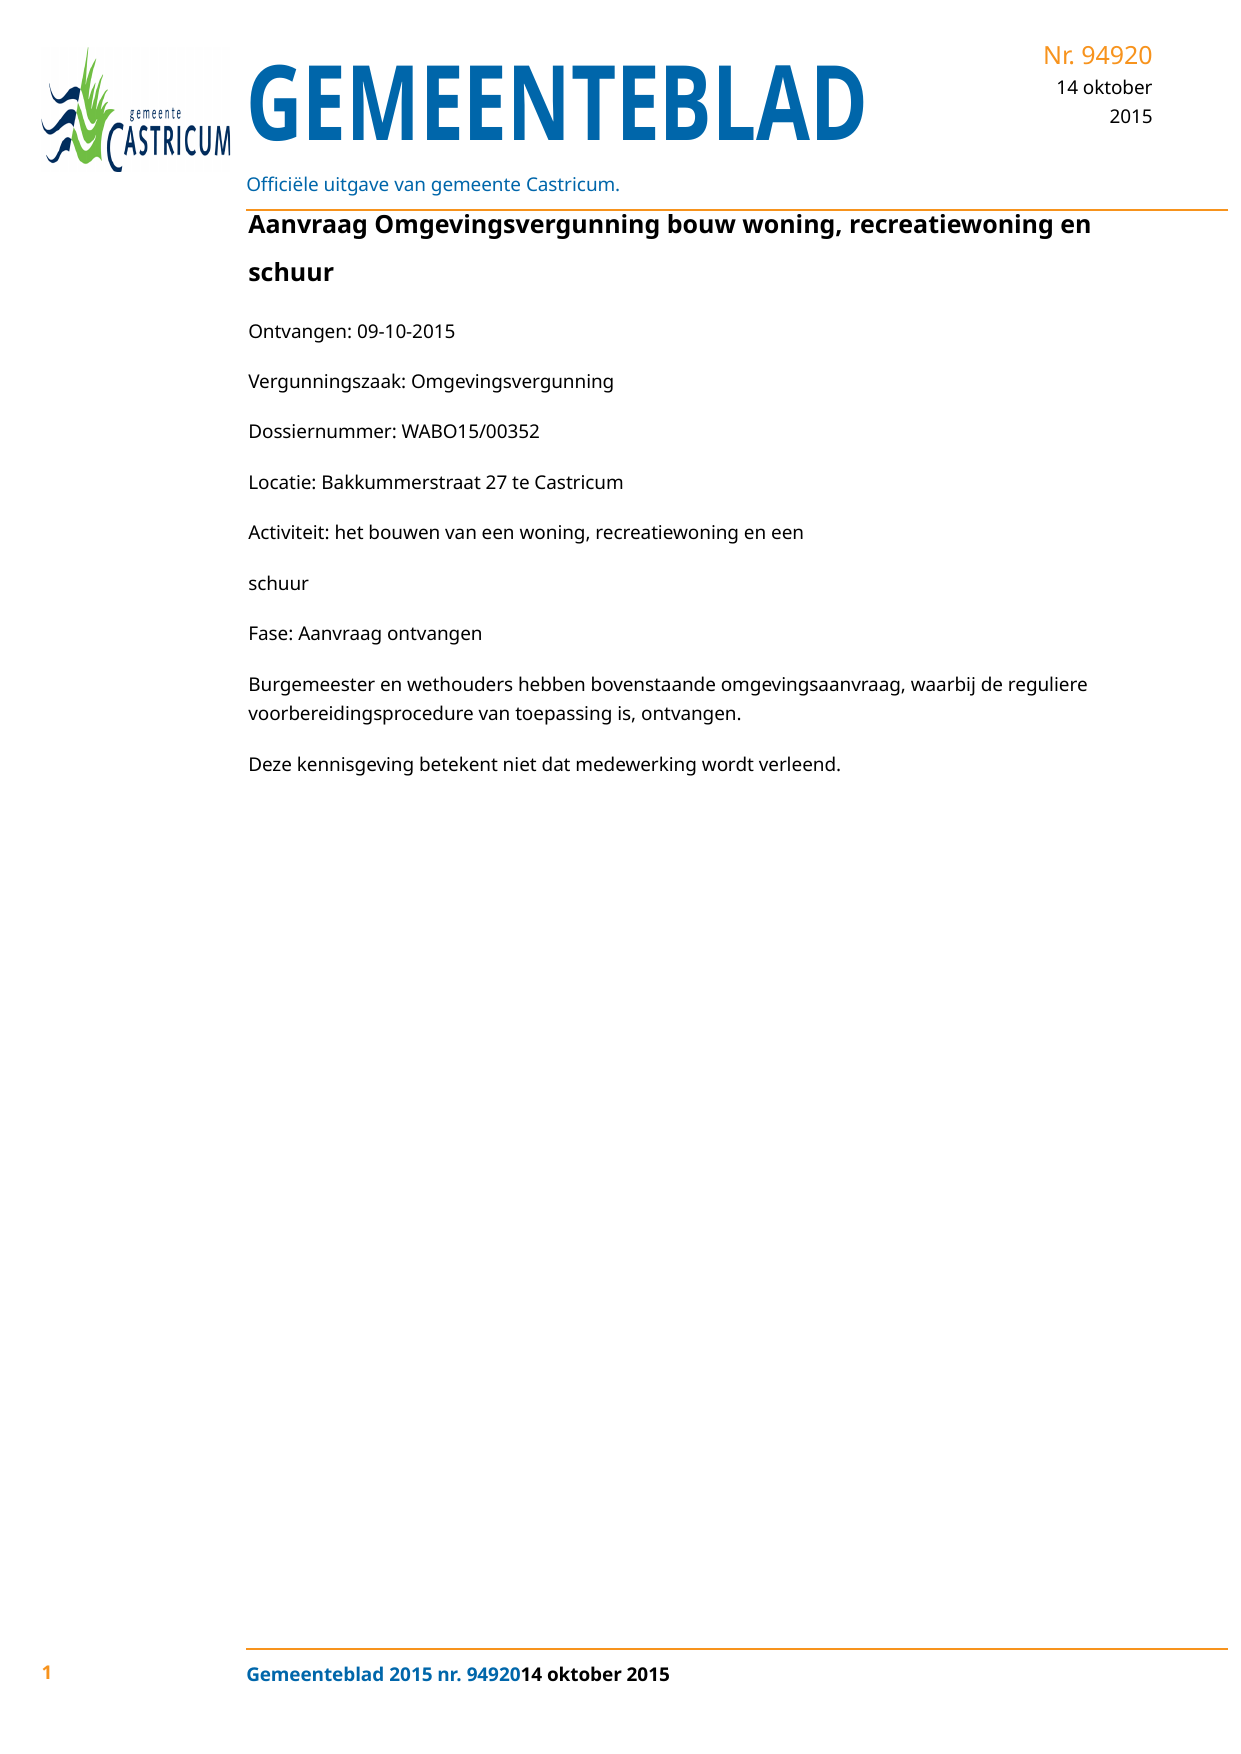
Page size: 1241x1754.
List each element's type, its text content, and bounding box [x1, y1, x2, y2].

text Burgemeester en wethouders hebben bovenstaande omgevingsaanvraag, waarbij de reguliere voorbereidingsprocedure van toepassing is, ontvangen. [248, 671, 1152, 726]
text Ontvangen: 09-10-2015 [248, 318, 1152, 344]
text Aanvraag Omgevingsvergunning bouw woning, recreatiewoning en schuur [248, 211, 1152, 288]
text Dossiernummer: WABO15/00352 [248, 419, 1152, 444]
picture [41, 47, 231, 172]
text schuur [248, 570, 1152, 596]
text Deze kennisgeving betekent niet dat medewerking wordt verleend. [248, 751, 1152, 777]
text Vergunningszaak: Omgevingsvergunning [248, 368, 1152, 394]
text Activiteit: het bouwen van een woning, recreatiewoning en een [248, 519, 1152, 545]
text Fase: Aanvraag ontvangen [248, 620, 1152, 646]
text Locatie: Bakkummerstraat 27 te Castricum [248, 469, 1152, 495]
